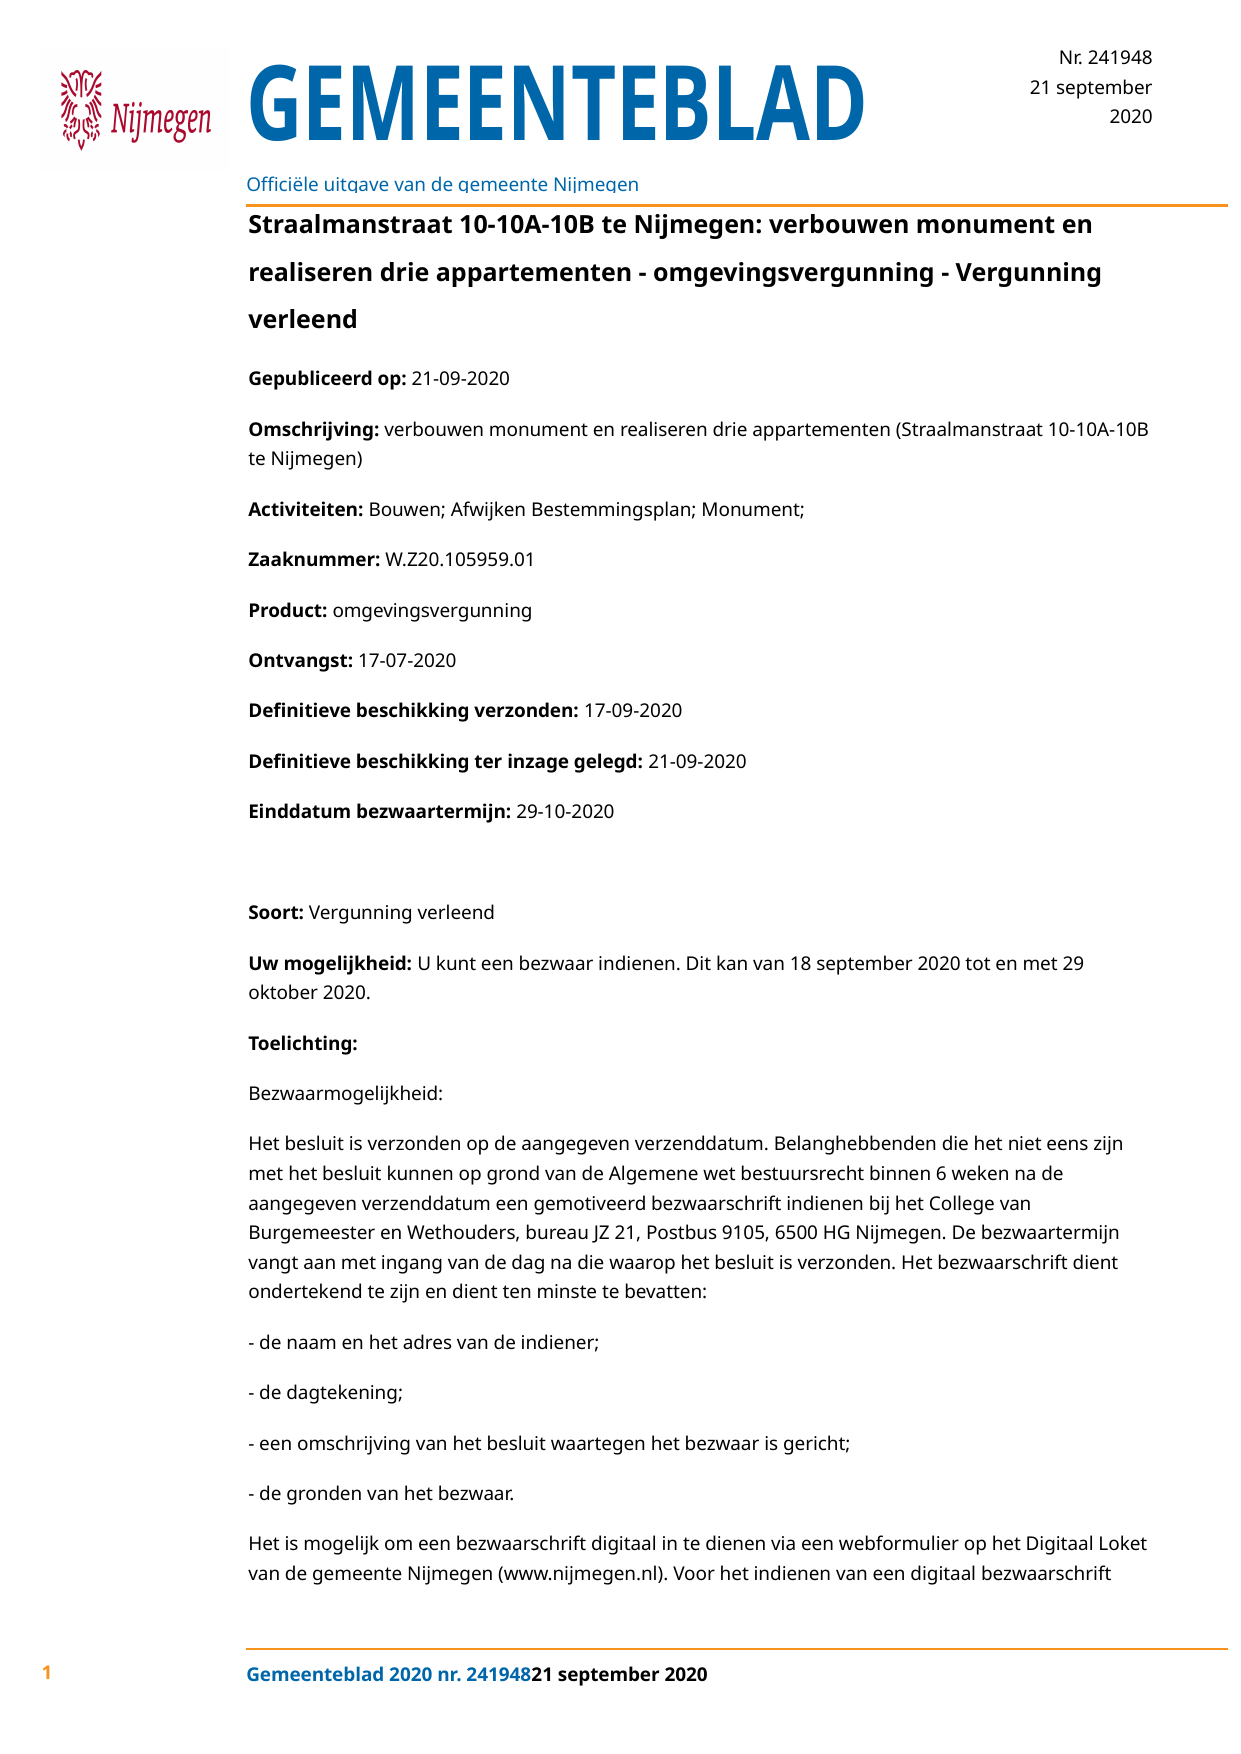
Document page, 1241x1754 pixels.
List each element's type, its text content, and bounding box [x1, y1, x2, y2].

text Omschrijving: verbouwen monument en realiseren drie appartementen (Straalmanstraat 10-10A-10B te Nijmegen) [248, 416, 1152, 471]
text Uw mogelijkheid: U kunt een bezwaar indienen. Dit kan van 18 september 2020 tot en met 29 oktober 2020. [248, 950, 1152, 1005]
text - de dagtekening; [248, 1379, 1152, 1405]
text Activiteiten: Bouwen; Afwijken Bestemmingsplan; Monument; [248, 496, 1152, 522]
text Zaaknummer: W.Z20.105959.01 [248, 546, 1152, 572]
text Definitieve beschikking ter inzage gelegd: 21-09-2020 [248, 748, 1152, 774]
text - de gronden van het bezwaar. [248, 1480, 1152, 1506]
text - de naam en het adres van de indiener; [248, 1329, 1152, 1354]
text Definitieve beschikking verzonden: 17-09-2020 [248, 698, 1152, 723]
text Product: omgevingsvergunning [248, 597, 1152, 622]
text Ontvangst: 17-07-2020 [248, 647, 1152, 673]
text Gepubliceerd op: 21-09-2020 [248, 366, 1152, 391]
text Straalmanstraat 10-10A-10B te Nijmegen: verbouwen monument en realiseren drie appartementen - omgevingsvergunning - Vergunning verleend [248, 207, 1152, 336]
text Soort: Vergunning verleend [248, 899, 1152, 925]
text - een omschrijving van het besluit waartegen het bezwaar is gericht; [248, 1430, 1152, 1455]
text Het besluit is verzonden op de aangegeven verzenddatum. Belanghebbenden die het niet eens zijn met het besluit kunnen op grond van de Algemene wet bestuursrecht binnen 6 weken na de aangegeven verzenddatum een gemotiveerd bezwaarschrift indienen bij het College van Burgemeester en Wethouders, bureau JZ 21, Postbus 9105, 6500 HG Nijmegen. De bezwaartermijn vangt aan met ingang van de dag na die waarop het besluit is verzonden. Het bezwaarschrift dient ondertekend te zijn en dient ten minste te bevatten: [248, 1131, 1152, 1304]
text Toelichting: [248, 1030, 1152, 1055]
text Bezwaarmogelijkheid: [248, 1080, 1152, 1106]
picture [41, 47, 231, 172]
text Het is mogelijk om een bezwaarschrift digitaal in te dienen via een webformulier op het Digitaal Loket van de gemeente Nijmegen (www.nijmegen.nl). Voor het indienen van een digitaal bezwaarschrift [248, 1531, 1152, 1586]
text Einddatum bezwaartermijn: 29-10-2020 [248, 798, 1152, 824]
